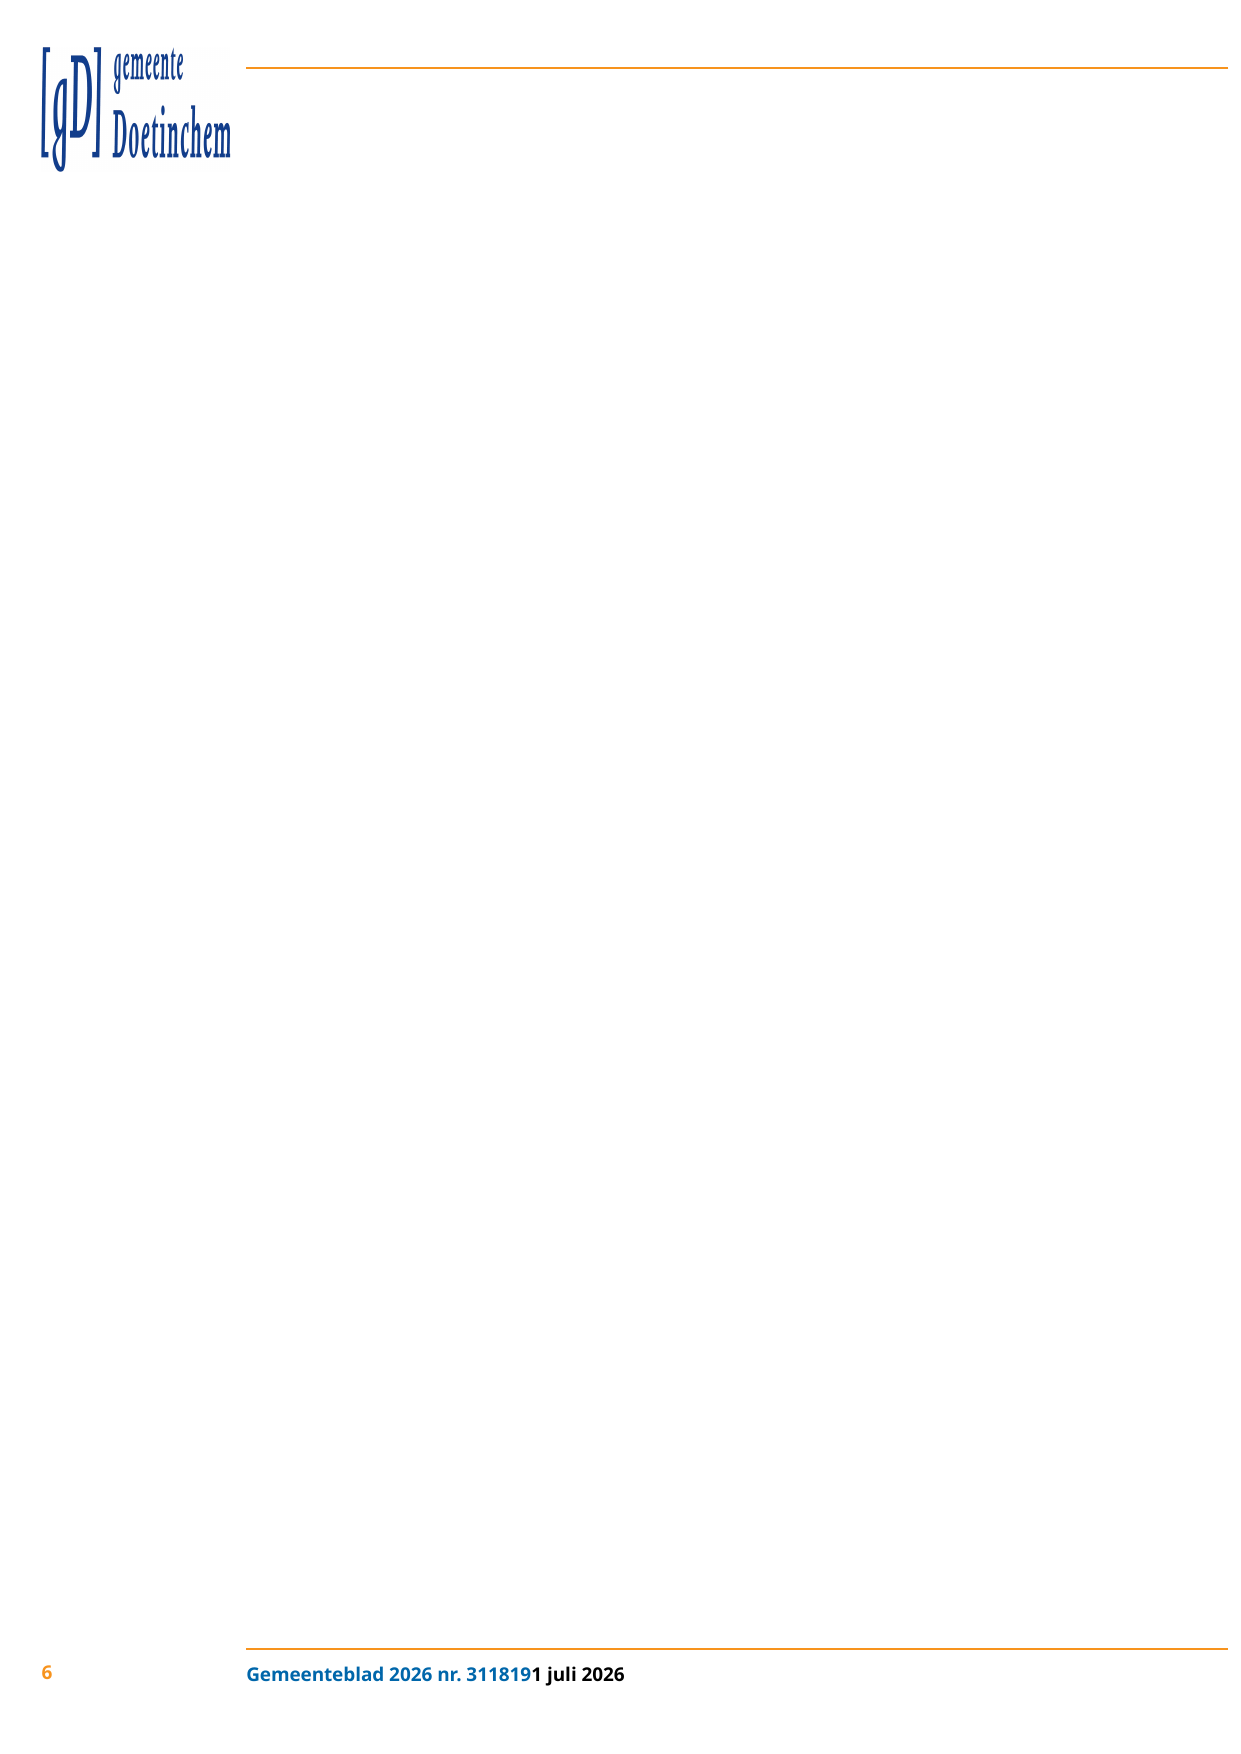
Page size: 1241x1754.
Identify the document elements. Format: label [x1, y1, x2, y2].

picture [41, 47, 231, 172]
